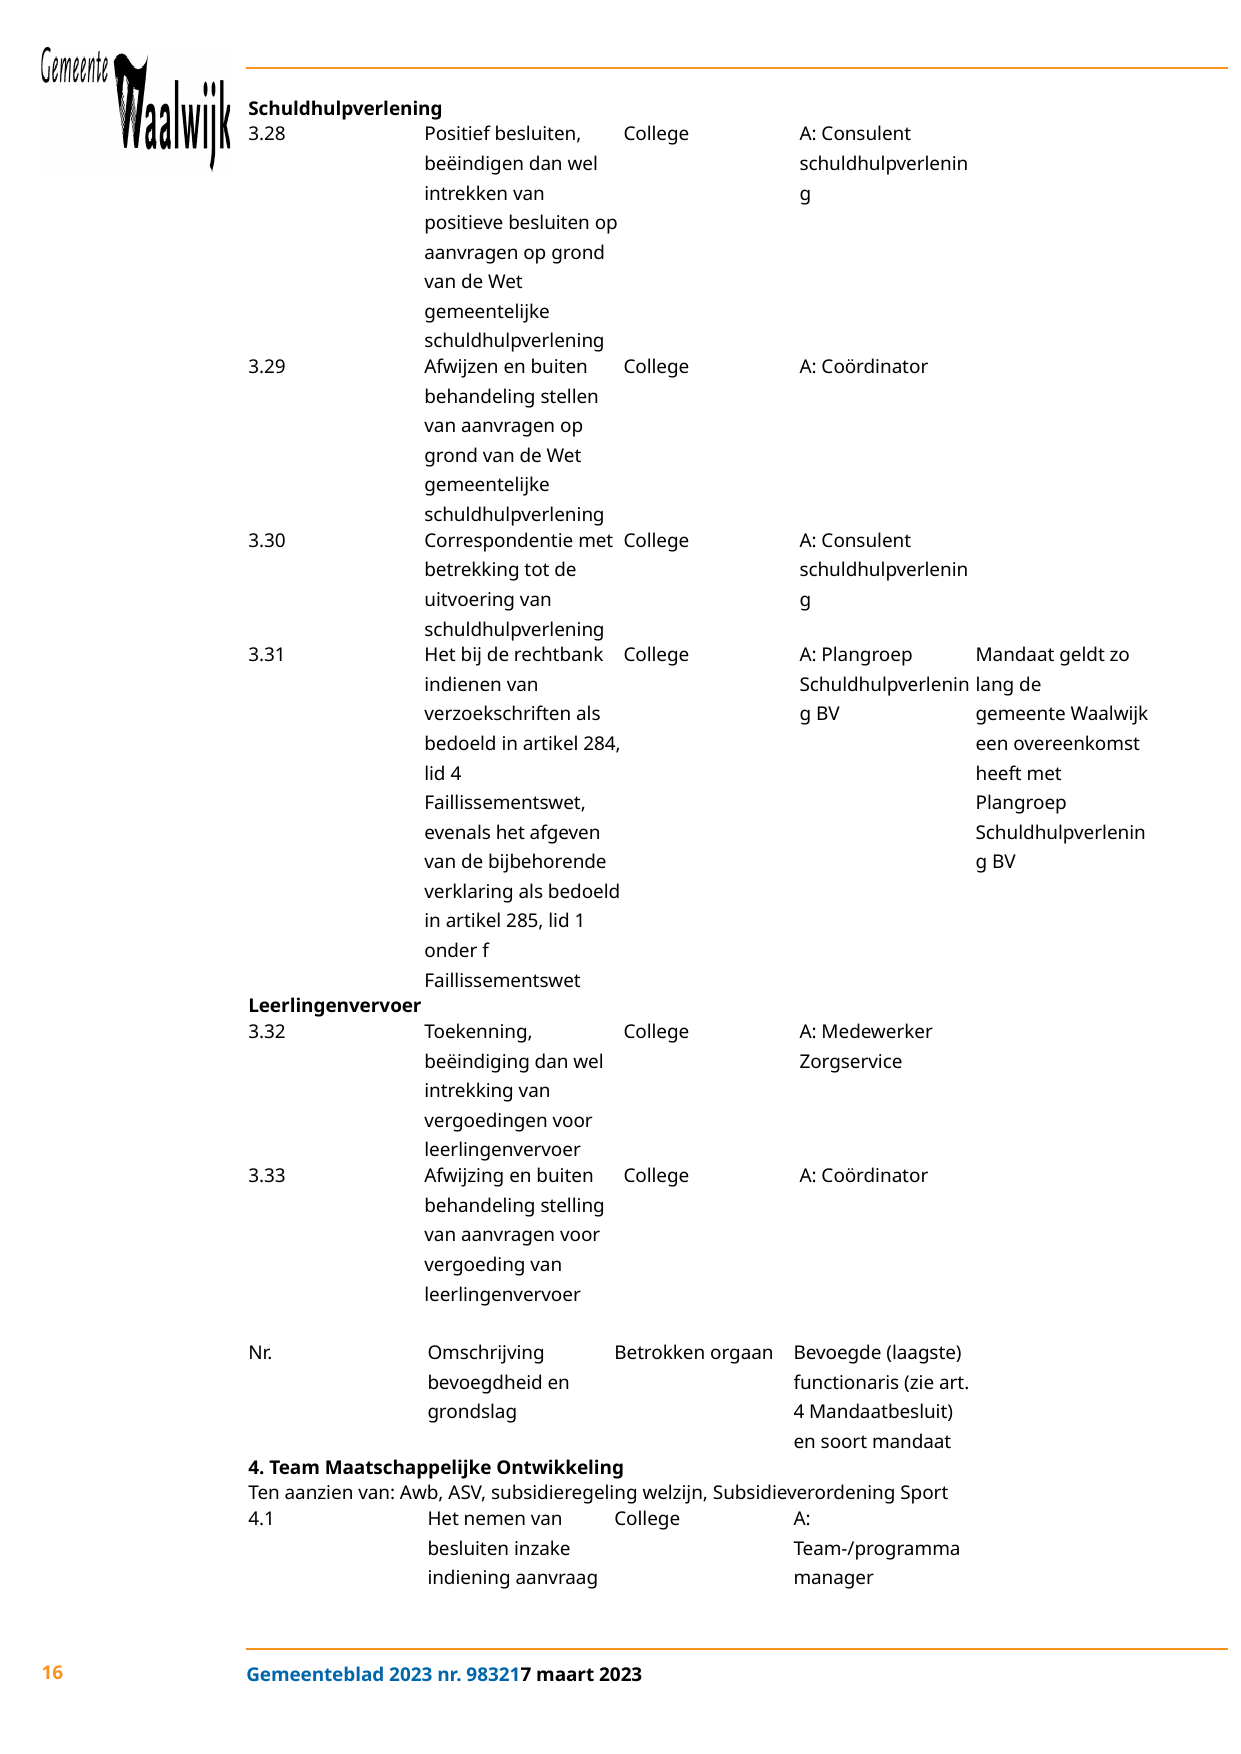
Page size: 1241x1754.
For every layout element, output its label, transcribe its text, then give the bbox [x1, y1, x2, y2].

table_header Bevoegde (laagste) functionaris (zie art. 4 Mandaatbesluit) en soort mandaat [793, 1339, 972, 1454]
table_cell Het nemen van besluiten inzake indiening aanvraag [427, 1505, 614, 1590]
picture [41, 47, 231, 172]
table_cell A: Coördinator [799, 1163, 975, 1306]
table_header Nr. [248, 1339, 427, 1454]
table_cell [975, 1163, 1152, 1306]
table_cell [975, 121, 1152, 353]
table_header Betrokken orgaan [614, 1339, 793, 1454]
table_cell Mandaat geldt zo lang de gemeente Waalwijk een overeenkomst heeft met Plangroep Schuldhulpverlening BV [975, 641, 1152, 993]
table_cell 3.28 [248, 121, 424, 353]
table_cell Afwijzing en buiten behandeling stelling van aanvragen voor vergoeding van leerlingenvervoer [424, 1163, 623, 1306]
table_cell Het bij de rechtbank indienen van verzoekschriften als bedoeld in artikel 284, lid 4 Faillissementswet, evenals het afgeven van de bijbehorende verklaring als bedoeld in artikel 285, lid 1 onder f Faillissementswet [424, 641, 623, 993]
table_cell College [623, 121, 799, 353]
table_cell 4.1 [248, 1505, 427, 1590]
table_cell [975, 353, 1152, 527]
table_cell College [623, 1018, 799, 1162]
table_cell College [623, 527, 799, 641]
table_header Omschrijving bevoegdheid en grondslag [427, 1339, 614, 1454]
table_cell [973, 1505, 1152, 1590]
table_cell A: Coördinator [799, 353, 975, 527]
table_cell 3.33 [248, 1163, 424, 1306]
table_cell 3.30 [248, 527, 424, 641]
table_cell A: Plangroep Schuldhulpverlening BV [799, 641, 975, 993]
table_cell 3.32 [248, 1018, 424, 1162]
table_cell College [623, 1163, 799, 1306]
table_cell Toekenning, beëindiging dan wel intrekking van vergoedingen voor leerlingenvervoer [424, 1018, 623, 1162]
table_cell Ten aanzien van: Awb, ASV, subsidieregeling welzijn, Subsidieverordening Sport [248, 1480, 1152, 1505]
table_cell Correspondentie met betrekking tot de uitvoering van schuldhulpverlening [424, 527, 623, 641]
table_cell Afwijzen en buiten behandeling stellen van aanvragen op grond van de Wet gemeentelijke schuldhulpverlening [424, 353, 623, 527]
table_cell Positief besluiten, beëindigen dan wel intrekken van positieve besluiten op aanvragen op grond van de Wet gemeentelijke schuldhulpverlening [424, 121, 623, 353]
table_cell 3.29 [248, 353, 424, 527]
table_cell 3.31 [248, 641, 424, 993]
table_cell [975, 527, 1152, 641]
table_cell [975, 1018, 1152, 1162]
table_cell Leerlingenvervoer [248, 993, 1152, 1018]
table_cell A: Medewerker Zorgservice [799, 1018, 975, 1162]
table_cell College [623, 641, 799, 993]
table_cell A: Consulent schuldhulpverlening [799, 121, 975, 353]
table_cell College [614, 1505, 793, 1590]
table_cell A: Team-/programmamanager [793, 1505, 972, 1590]
table_cell 4. Team Maatschappelijke Ontwikkeling [248, 1454, 1152, 1479]
table_cell College [623, 353, 799, 527]
table_cell Schuldhulpverlening [248, 95, 1152, 121]
table_header [973, 1339, 1152, 1454]
table_cell A: Consulent schuldhulpverlening [799, 527, 975, 641]
